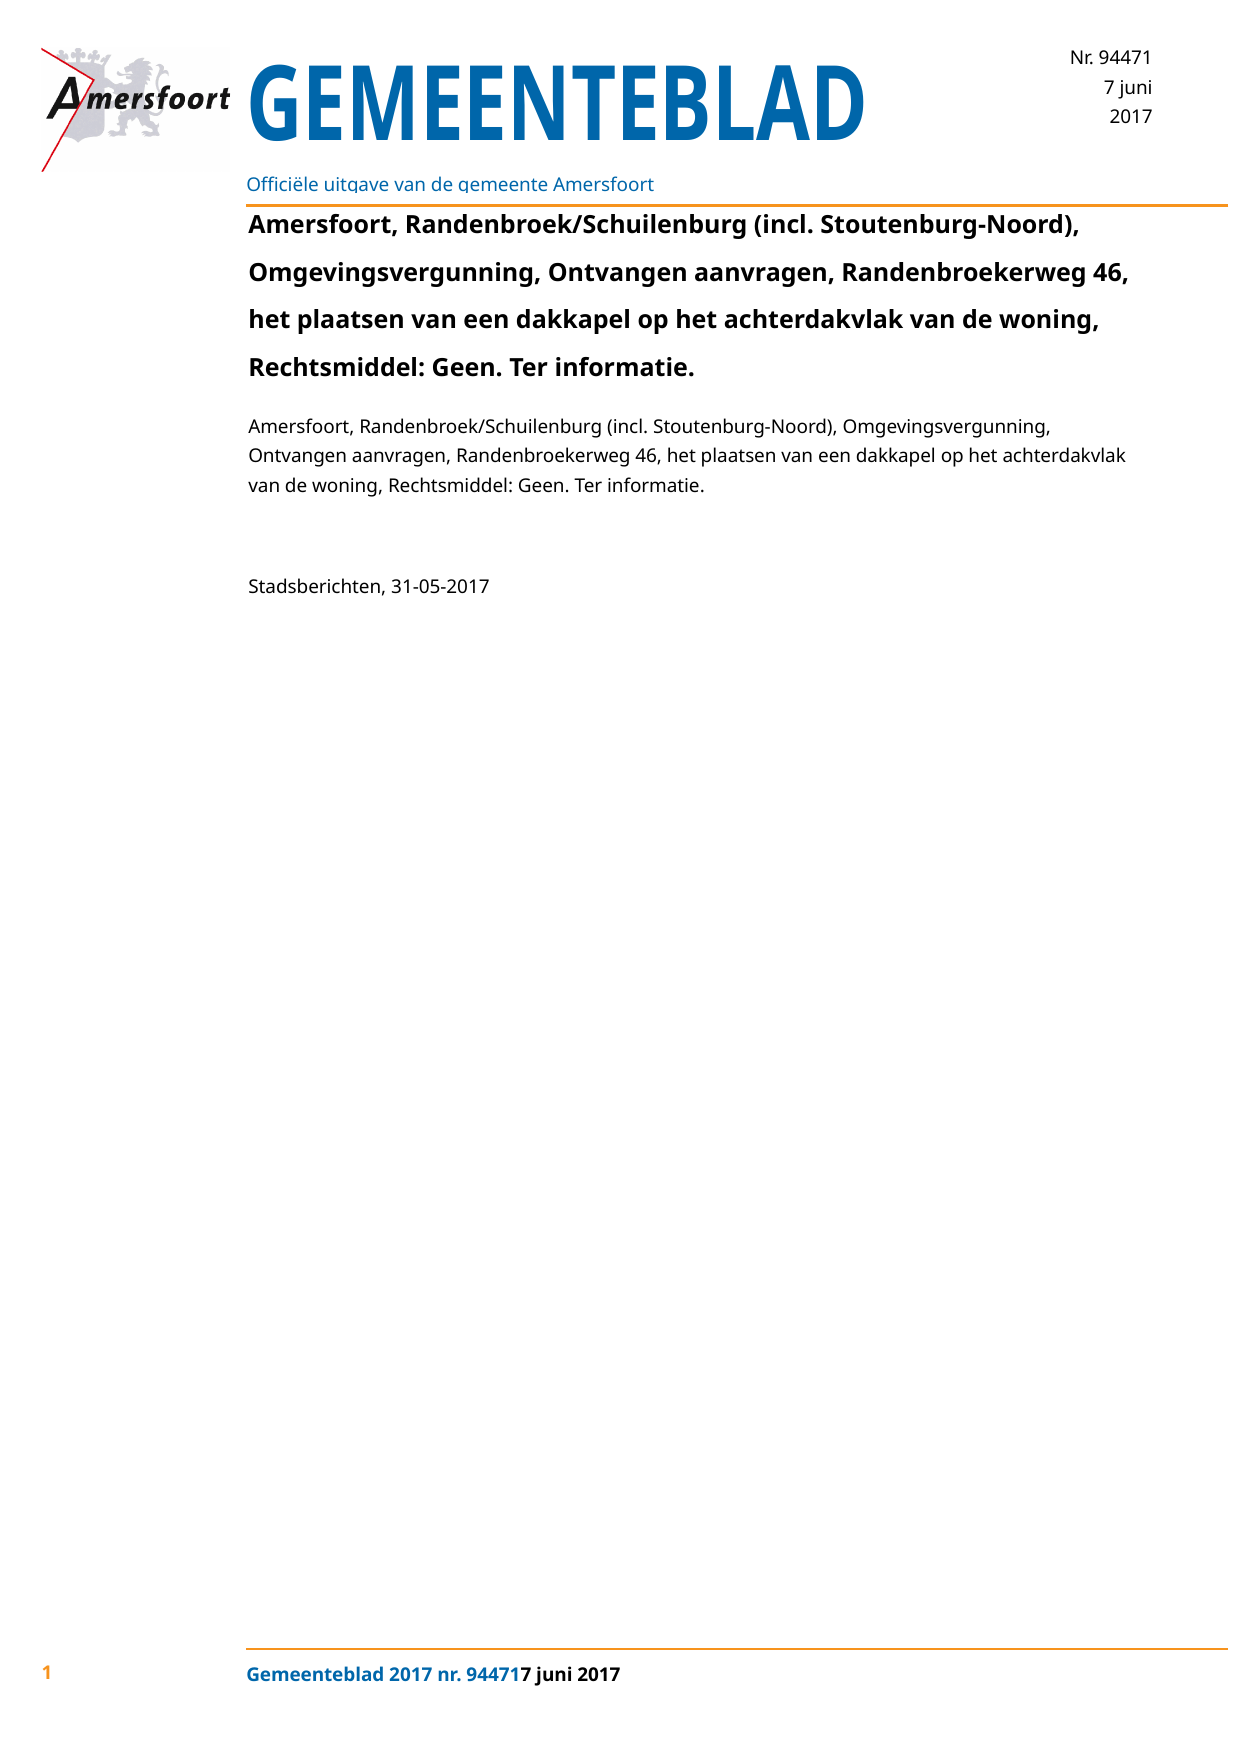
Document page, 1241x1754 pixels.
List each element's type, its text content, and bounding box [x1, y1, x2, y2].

text Stadsberichten, 31-05-2017 [248, 573, 1152, 599]
text Amersfoort, Randenbroek/Schuilenburg (incl. Stoutenburg-Noord), Omgevingsvergunning, Ontvangen aanvragen, Randenbroekerweg 46, het plaatsen van een dakkapel op het achterdakvlak van de woning, Rechtsmiddel: Geen. Ter informatie. [248, 207, 1152, 384]
picture [41, 47, 231, 172]
text Amersfoort, Randenbroek/Schuilenburg (incl. Stoutenburg-Noord), Omgevingsvergunning, Ontvangen aanvragen, Randenbroekerweg 46, het plaatsen van een dakkapel op het achterdakvlak van de woning, Rechtsmiddel: Geen. Ter informatie. [248, 413, 1152, 498]
